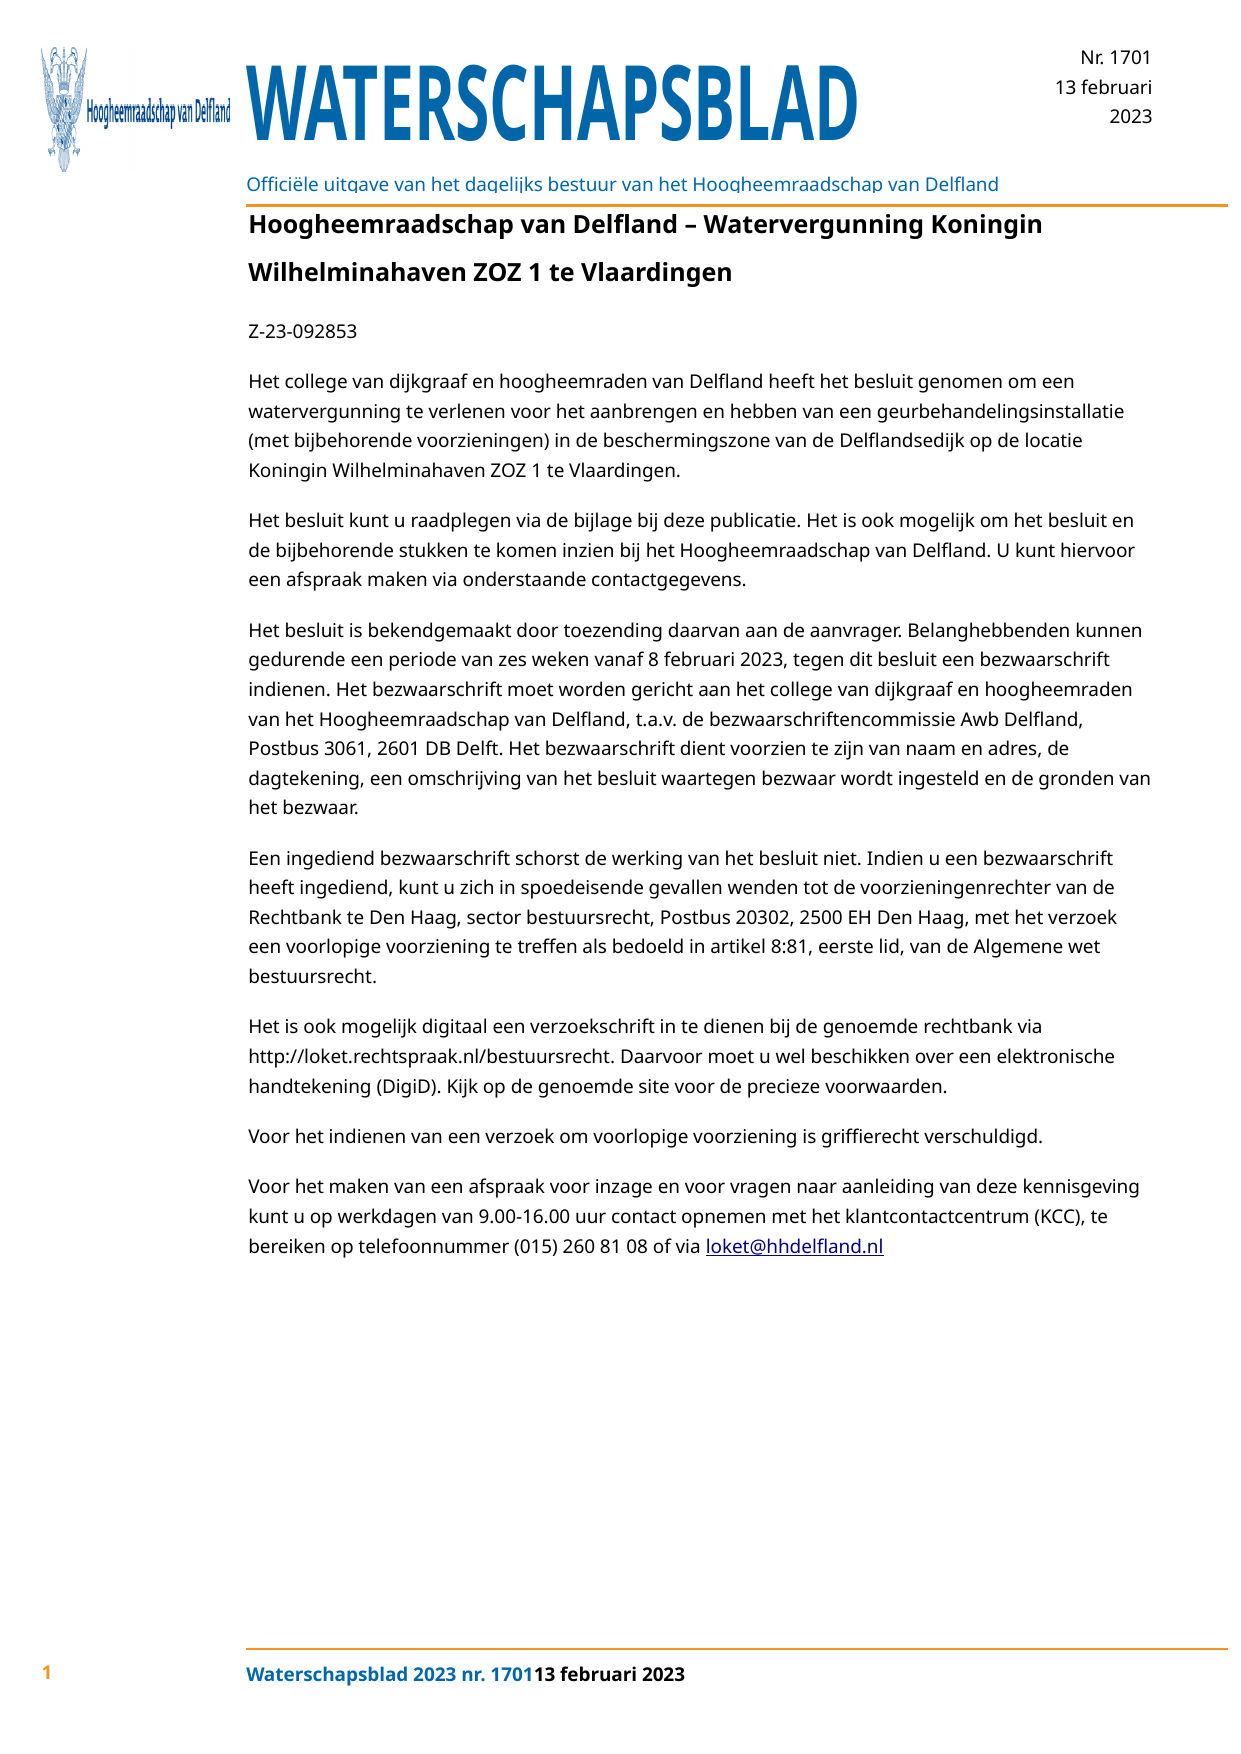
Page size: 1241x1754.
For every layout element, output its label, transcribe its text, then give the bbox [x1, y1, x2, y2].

text Voor het indienen van een verzoek om voorlopige voorziening is griffierecht verschuldigd. [248, 1123, 1152, 1149]
picture [41, 47, 231, 172]
text Z-23-092853 [248, 318, 1152, 344]
text Het college van dijkgraaf en hoogheemraden van Delfland heeft het besluit genomen om een watervergunning te verlenen voor het aanbrengen en hebben van een geurbehandelingsinstallatie (met bijbehorende voorzieningen) in de beschermingszone van de Delflandsedijk op de locatie Koningin Wilhelminahaven ZOZ 1 te Vlaardingen. [248, 368, 1152, 483]
text Hoogheemraadschap van Delfland – Watervergunning Koningin Wilhelminahaven ZOZ 1 te Vlaardingen [248, 207, 1152, 288]
text Het besluit kunt u raadplegen via de bijlage bij deze publicatie. Het is ook mogelijk om het besluit en de bijbehorende stukken te komen inzien bij het Hoogheemraadschap van Delfland. U kunt hiervoor een afspraak maken via onderstaande contactgegevens. [248, 507, 1152, 592]
text Voor het maken van een afspraak voor inzage en voor vragen naar aanleiding van deze kennisgeving kunt u op werkdagen van 9.00-16.00 uur contact opnemen met het klantcontactcentrum (KCC), te bereiken op telefoonnummer (015) 260 81 08 of via loket@hhdelfland.nl [248, 1174, 1152, 1259]
text Een ingediend bezwaarschrift schorst de werking van het besluit niet. Indien u een bezwaarschrift heeft ingediend, kunt u zich in spoedeisende gevallen wenden tot de voorzieningenrechter van de Rechtbank te Den Haag, sector bestuursrecht, Postbus 20302, 2500 EH Den Haag, met het verzoek een voorlopige voorziening te treffen als bedoeld in artikel 8:81, eerste lid, van de Algemene wet bestuursrecht. [248, 845, 1152, 989]
text Het besluit is bekendgemaakt door toezending daarvan aan de aanvrager. Belanghebbenden kunnen gedurende een periode van zes weken vanaf 8 februari 2023, tegen dit besluit een bezwaarschrift indienen. Het bezwaarschrift moet worden gericht aan het college van dijkgraaf en hoogheemraden van het Hoogheemraadschap van Delfland, t.a.v. de bezwaarschriftencommissie Awb Delfland, Postbus 3061, 2601 DB Delft. Het bezwaarschrift dient voorzien te zijn van naam en adres, de dagtekening, een omschrijving van het besluit waartegen bezwaar wordt ingesteld en de gronden van het bezwaar. [248, 617, 1152, 820]
text Het is ook mogelijk digitaal een verzoekschrift in te dienen bij de genoemde rechtbank via http://loket.rechtspraak.nl/bestuursrecht. Daarvoor moet u wel beschikken over een elektronische handtekening (DigiD). Kijk op de genoemde site voor de precieze voorwaarden. [248, 1014, 1152, 1099]
